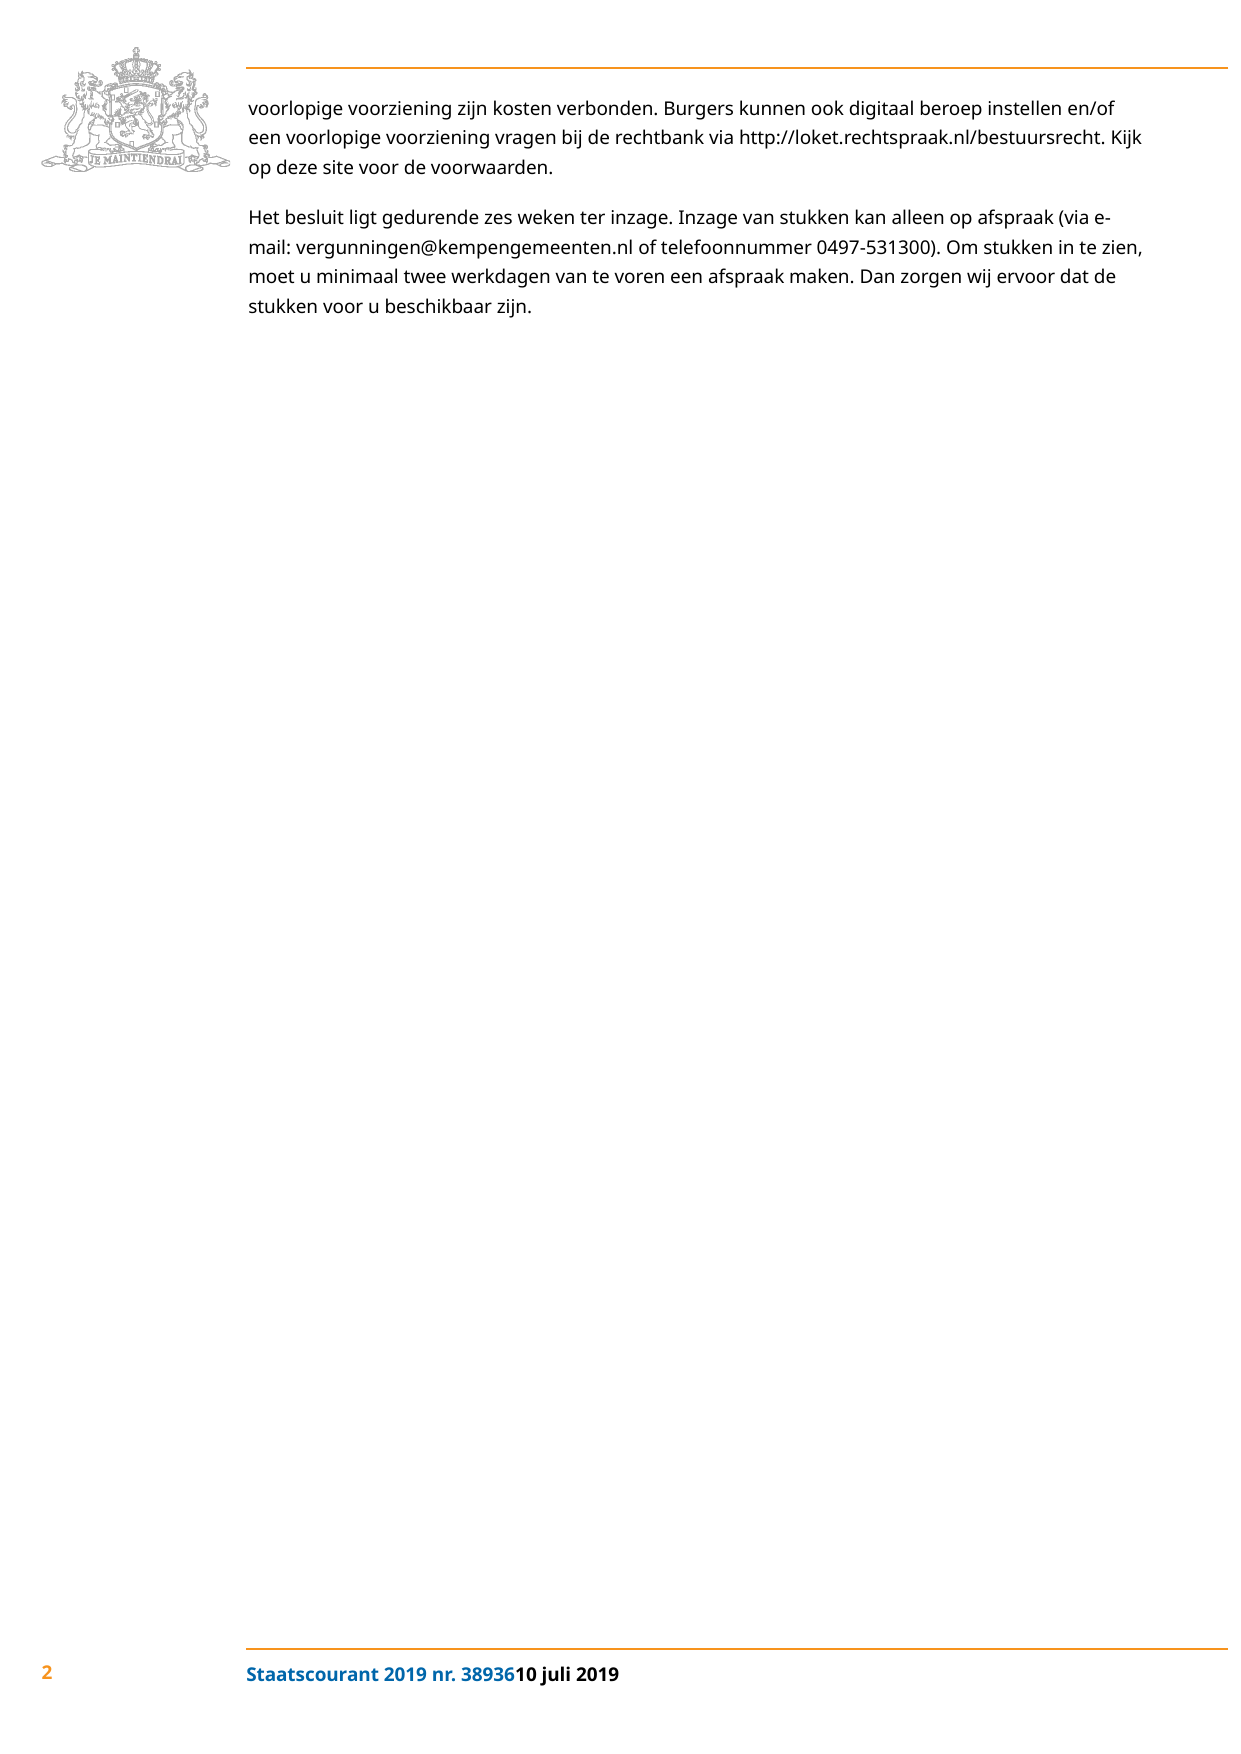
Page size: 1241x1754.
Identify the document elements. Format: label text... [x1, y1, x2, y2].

text voorlopige voorziening zijn kosten verbonden. Burgers kunnen ook digitaal beroep instellen en/of een voorlopige voorziening vragen bij de rechtbank via http://loket.rechtspraak.nl/bestuursrecht. Kijk op deze site voor de voorwaarden. [248, 95, 1152, 180]
picture [41, 47, 231, 172]
text Het besluit ligt gedurende zes weken ter inzage. Inzage van stukken kan alleen op afspraak (via e-mail: vergunningen@kempengemeenten.nl of telefoonnummer 0497-531300). Om stukken in te zien, moet u minimaal twee werkdagen van te voren een afspraak maken. Dan zorgen wij ervoor dat de stukken voor u beschikbaar zijn. [248, 204, 1152, 319]
